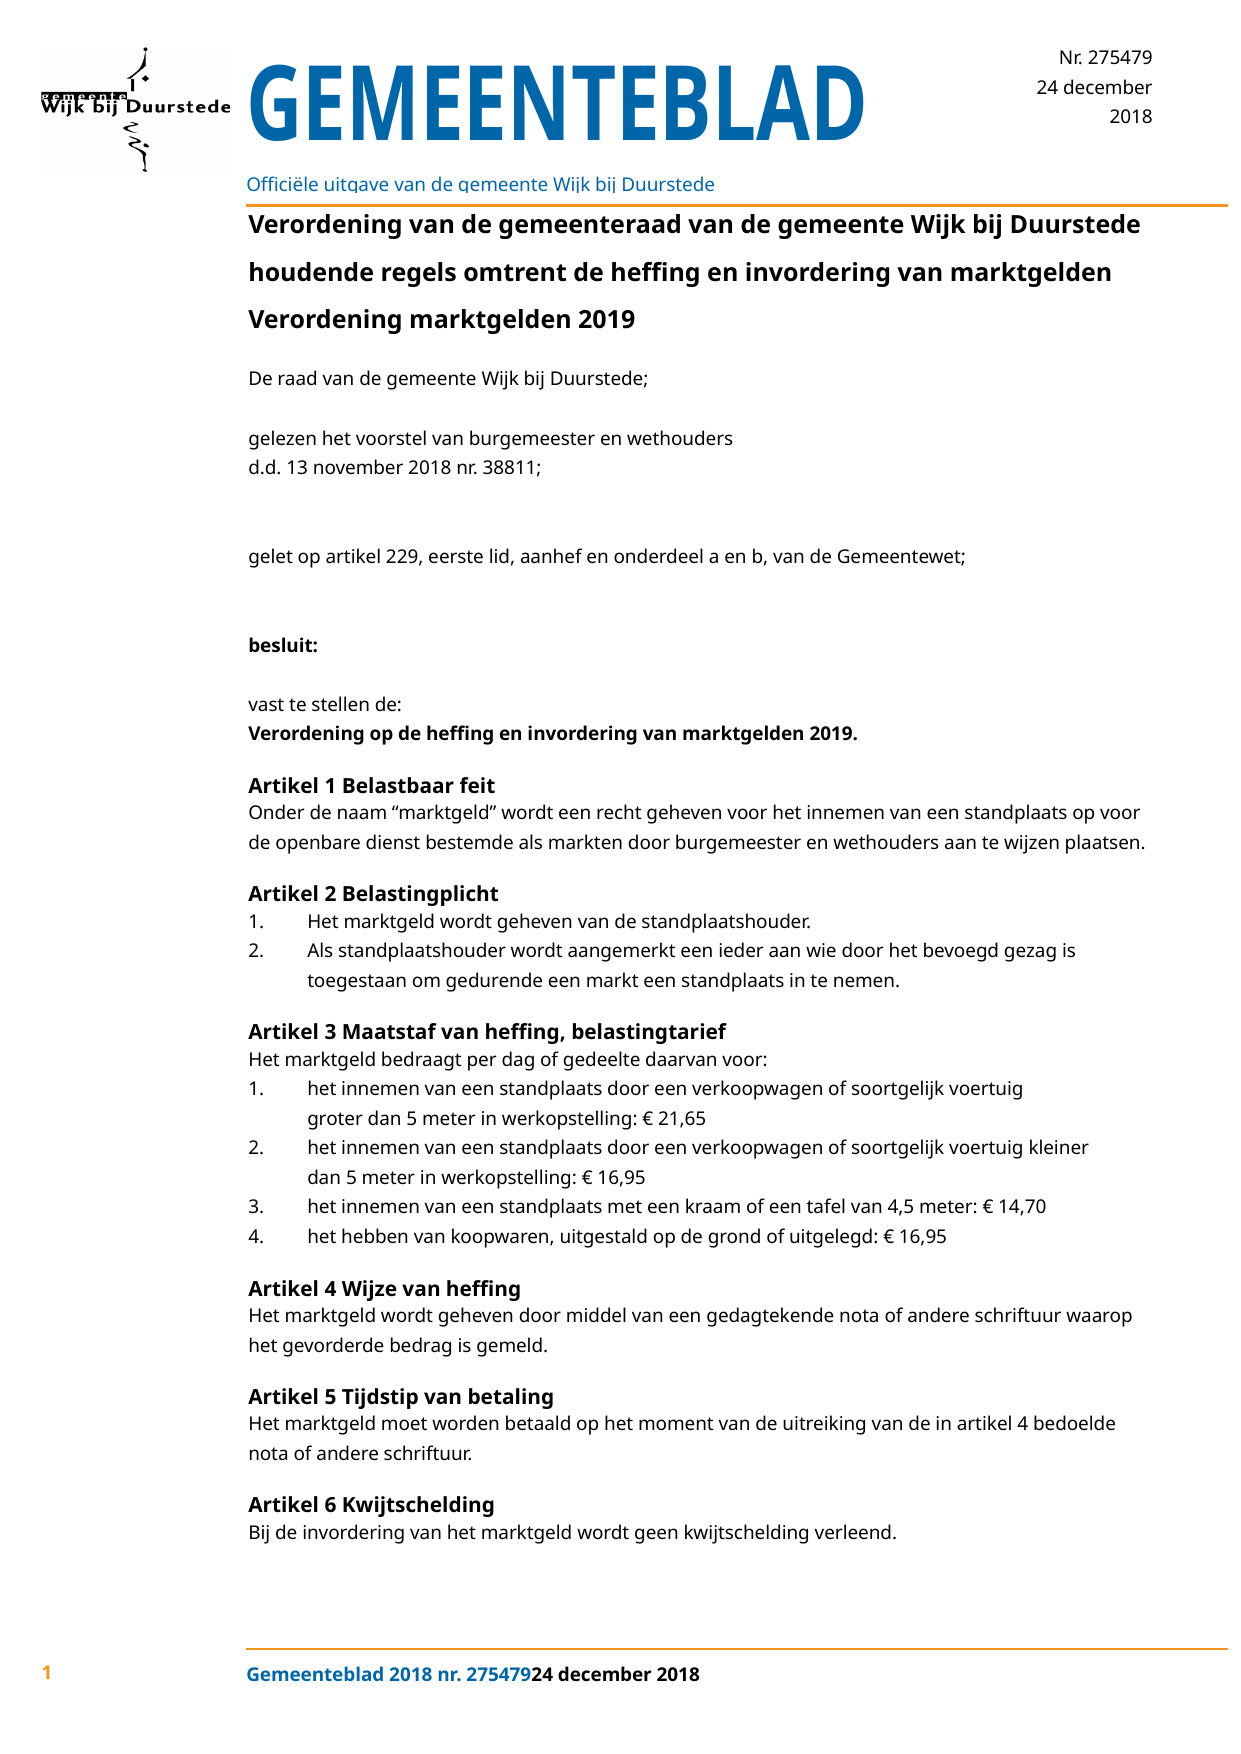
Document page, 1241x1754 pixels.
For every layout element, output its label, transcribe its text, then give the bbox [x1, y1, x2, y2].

text besluit: [248, 632, 1152, 657]
list het innemen van een standplaats door een verkoopwagen of soortgelijk voertuig [248, 1075, 1152, 1101]
text De raad van de gemeente Wijk bij Duurstede; [248, 366, 1152, 391]
text Artikel 6 Kwijtschelding [248, 1491, 1152, 1519]
list Het marktgeld wordt geheven van de standplaatshouder. [248, 908, 1152, 933]
list het innemen van een standplaats door een verkoopwagen of soortgelijk voertuig kleiner [248, 1134, 1152, 1160]
text Het marktgeld bedraagt per dag of gedeelte daarvan voor: [248, 1046, 1152, 1072]
text Artikel 3 Maatstaf van heffing, belastingtarief [248, 1017, 1152, 1046]
text Artikel 4 Wijze van heffing [248, 1274, 1152, 1302]
text Het marktgeld moet worden betaald op het moment van de uitreiking van de in artikel 4 bedoelde nota of andere schriftuur. [248, 1411, 1152, 1466]
text vast te stellen de: [248, 691, 1152, 717]
list dan 5 meter in werkopstelling: € 16,95 [248, 1164, 1152, 1190]
text Verordening van de gemeenteraad van de gemeente Wijk bij Duurstede houdende regels omtrent de heffing en invordering van marktgelden Verordening marktgelden 2019 [248, 207, 1152, 336]
text Artikel 5 Tijdstip van betaling [248, 1382, 1152, 1411]
list groter dan 5 meter in werkopstelling: € 21,65 [248, 1105, 1152, 1131]
text Bij de invordering van het marktgeld wordt geen kwijtschelding verleend. [248, 1519, 1152, 1545]
text Artikel 1 Belastbaar feit [248, 771, 1152, 799]
text Verordening op de heffing en invordering van marktgelden 2019. [248, 721, 1152, 746]
text Het marktgeld wordt geheven door middel van een gedagtekende nota of andere schriftuur waarop het gevorderde bedrag is gemeld. [248, 1302, 1152, 1357]
text d.d. 13 november 2018 nr. 38811; [248, 454, 1152, 480]
text Onder de naam “marktgeld” wordt een recht geheven voor het innemen van een standplaats op voor de openbare dienst bestemde als markten door burgemeester en wethouders aan te wijzen plaatsen. [248, 799, 1152, 855]
text gelet op artikel 229, eerste lid, aanhef en onderdeel a en b, van de Gemeentewet; [248, 543, 1152, 569]
list het hebben van koopwaren, uitgestald op de grond of uitgelegd: € 16,95 [248, 1223, 1152, 1249]
list Als standplaatshouder wordt aangemerkt een ieder aan wie door het bevoegd gezag is toegestaan om gedurende een markt een standplaats in te nemen. [248, 937, 1152, 993]
list het innemen van een standplaats met een kraam of een tafel van 4,5 meter: € 14,70 [248, 1194, 1152, 1219]
text gelezen het voorstel van burgemeester en wethouders [248, 425, 1152, 450]
picture [41, 47, 231, 172]
text Artikel 2 Belastingplicht [248, 879, 1152, 908]
